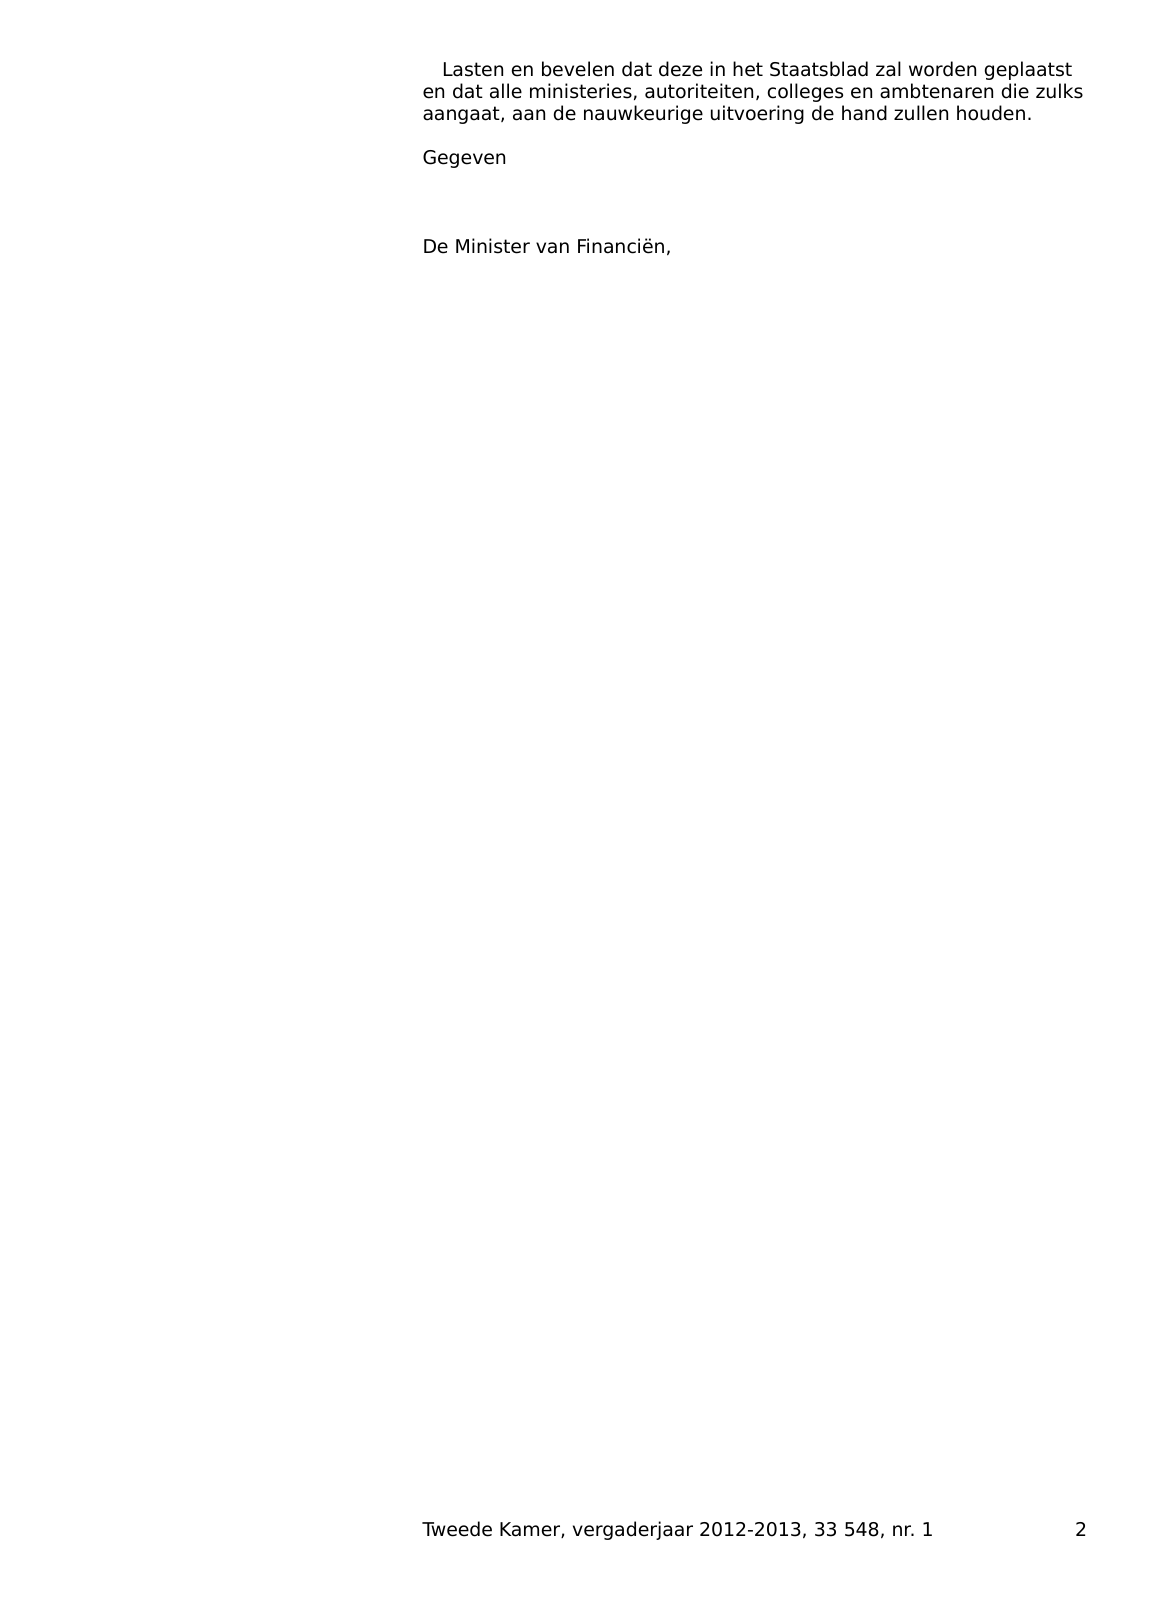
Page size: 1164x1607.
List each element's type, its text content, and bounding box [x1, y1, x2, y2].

text De Minister van Financiën, [422, 236, 1087, 258]
text Lasten en bevelen dat deze in het Staatsblad zal worden geplaatst en dat alle ministeries, autoriteiten, colleges en ambtenaren die zulks aangaat, aan de nauwkeurige uitvoering de hand zullen houden. [422, 59, 1087, 125]
text Gegeven [422, 147, 1087, 169]
